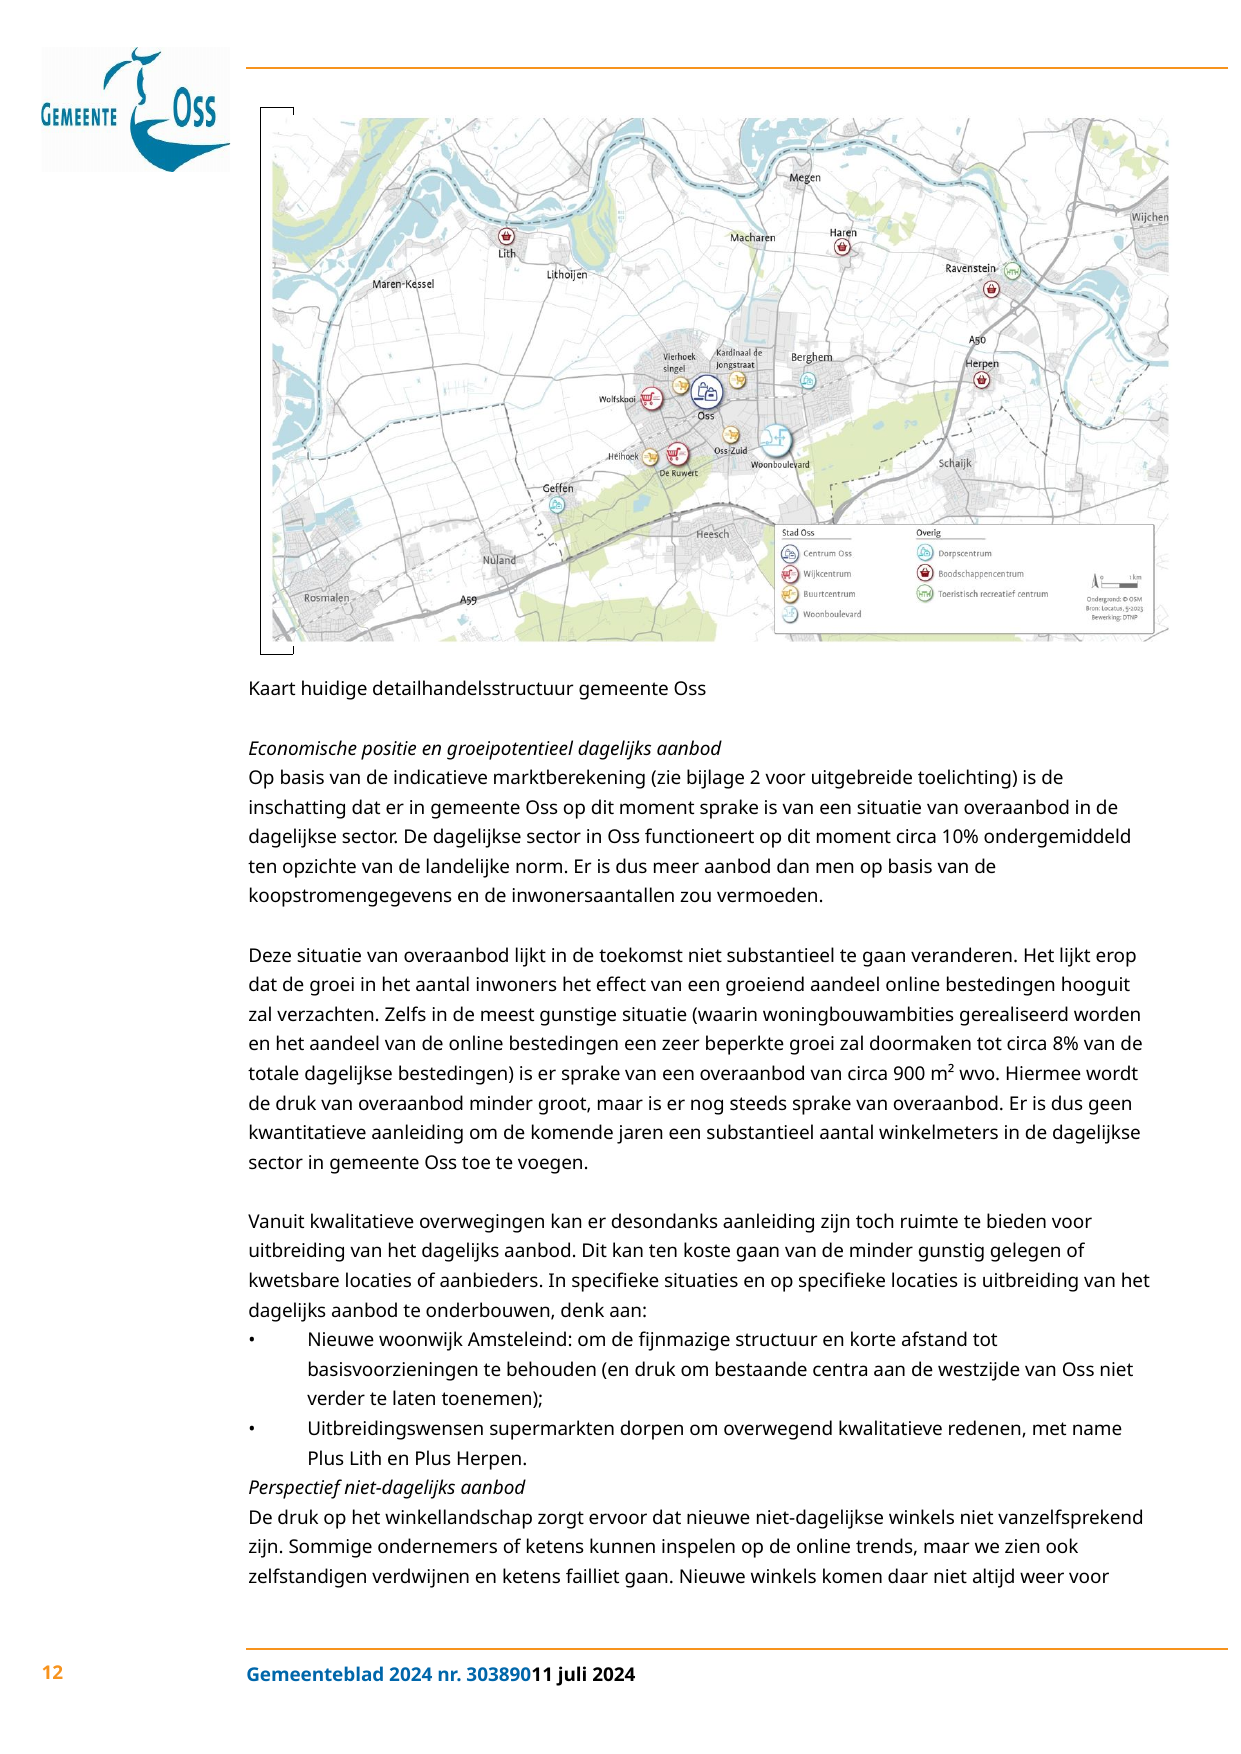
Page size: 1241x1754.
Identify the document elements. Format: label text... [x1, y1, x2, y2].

list Uitbreidingswensen supermarkten dorpen om overwegend kwalitatieve redenen, met name Plus Lith en Plus Herpen. [248, 1415, 1152, 1470]
list Nieuwe woonwijk Amsteleind: om de fijnmazige structuur en korte afstand tot basisvoorzieningen te behouden (en druk om bestaande centra aan de westzijde van Oss niet verder te laten toenemen); [248, 1326, 1152, 1411]
text Kaart huidige detailhandelsstructuur gemeente Oss [248, 676, 1152, 701]
text Deze situatie van overaanbod lijkt in de toekomst niet substantieel te gaan veranderen. Het lijkt erop dat de groei in het aantal inwoners het effect van een groeiend aandeel online bestedingen hooguit zal verzachten. Zelfs in de meest gunstige situatie (waarin woningbouwambities gerealiseerd worden en het aandeel van de online bestedingen een zeer beperkte groei zal doormaken tot circa 8% van de totale dagelijkse bestedingen) is er sprake van een overaanbod van circa 900 m² wvo. Hiermee wordt de druk van overaanbod minder groot, maar is er nog steeds sprake van overaanbod. Er is dus geen kwantitatieve aanleiding om de komende jaren een substantieel aantal winkelmeters in de dagelijkse sector in gemeente Oss toe te voegen. [248, 942, 1152, 1174]
text Perspectief niet-dagelijks aanbod [248, 1474, 1152, 1500]
text Op basis van de indicatieve marktberekening (zie bijlage 2 voor uitgebreide toelichting) is de inschatting dat er in gemeente Oss op dit moment sprake is van een situatie van overaanbod in de dagelijkse sector. De dagelijkse sector in Oss functioneert op dit moment circa 10% ondergemiddeld ten opzichte van de landelijke norm. Er is dus meer aanbod dan men op basis van de koopstromengegevens en de inwonersaantallen zou vermoeden. [248, 764, 1152, 908]
picture [41, 47, 231, 172]
picture [268, 115, 1173, 646]
text De druk op het winkellandschap zorgt ervoor dat nieuwe niet-dagelijkse winkels niet vanzelfsprekend zijn. Sommige ondernemers of ketens kunnen inspelen op de online trends, maar we zien ook zelfstandigen verdwijnen en ketens failliet gaan. Nieuwe winkels komen daar niet altijd weer voor [248, 1504, 1152, 1589]
text Economische positie en groeipotentieel dagelijks aanbod [248, 735, 1152, 760]
text Vanuit kwalitatieve overwegingen kan er desondanks aanleiding zijn toch ruimte te bieden voor uitbreiding van het dagelijks aanbod. Dit kan ten koste gaan van de minder gunstig gelegen of kwetsbare locaties of aanbieders. In specifieke situaties en op specifieke locaties is uitbreiding van het dagelijks aanbod te onderbouwen, denk aan: [248, 1208, 1152, 1322]
